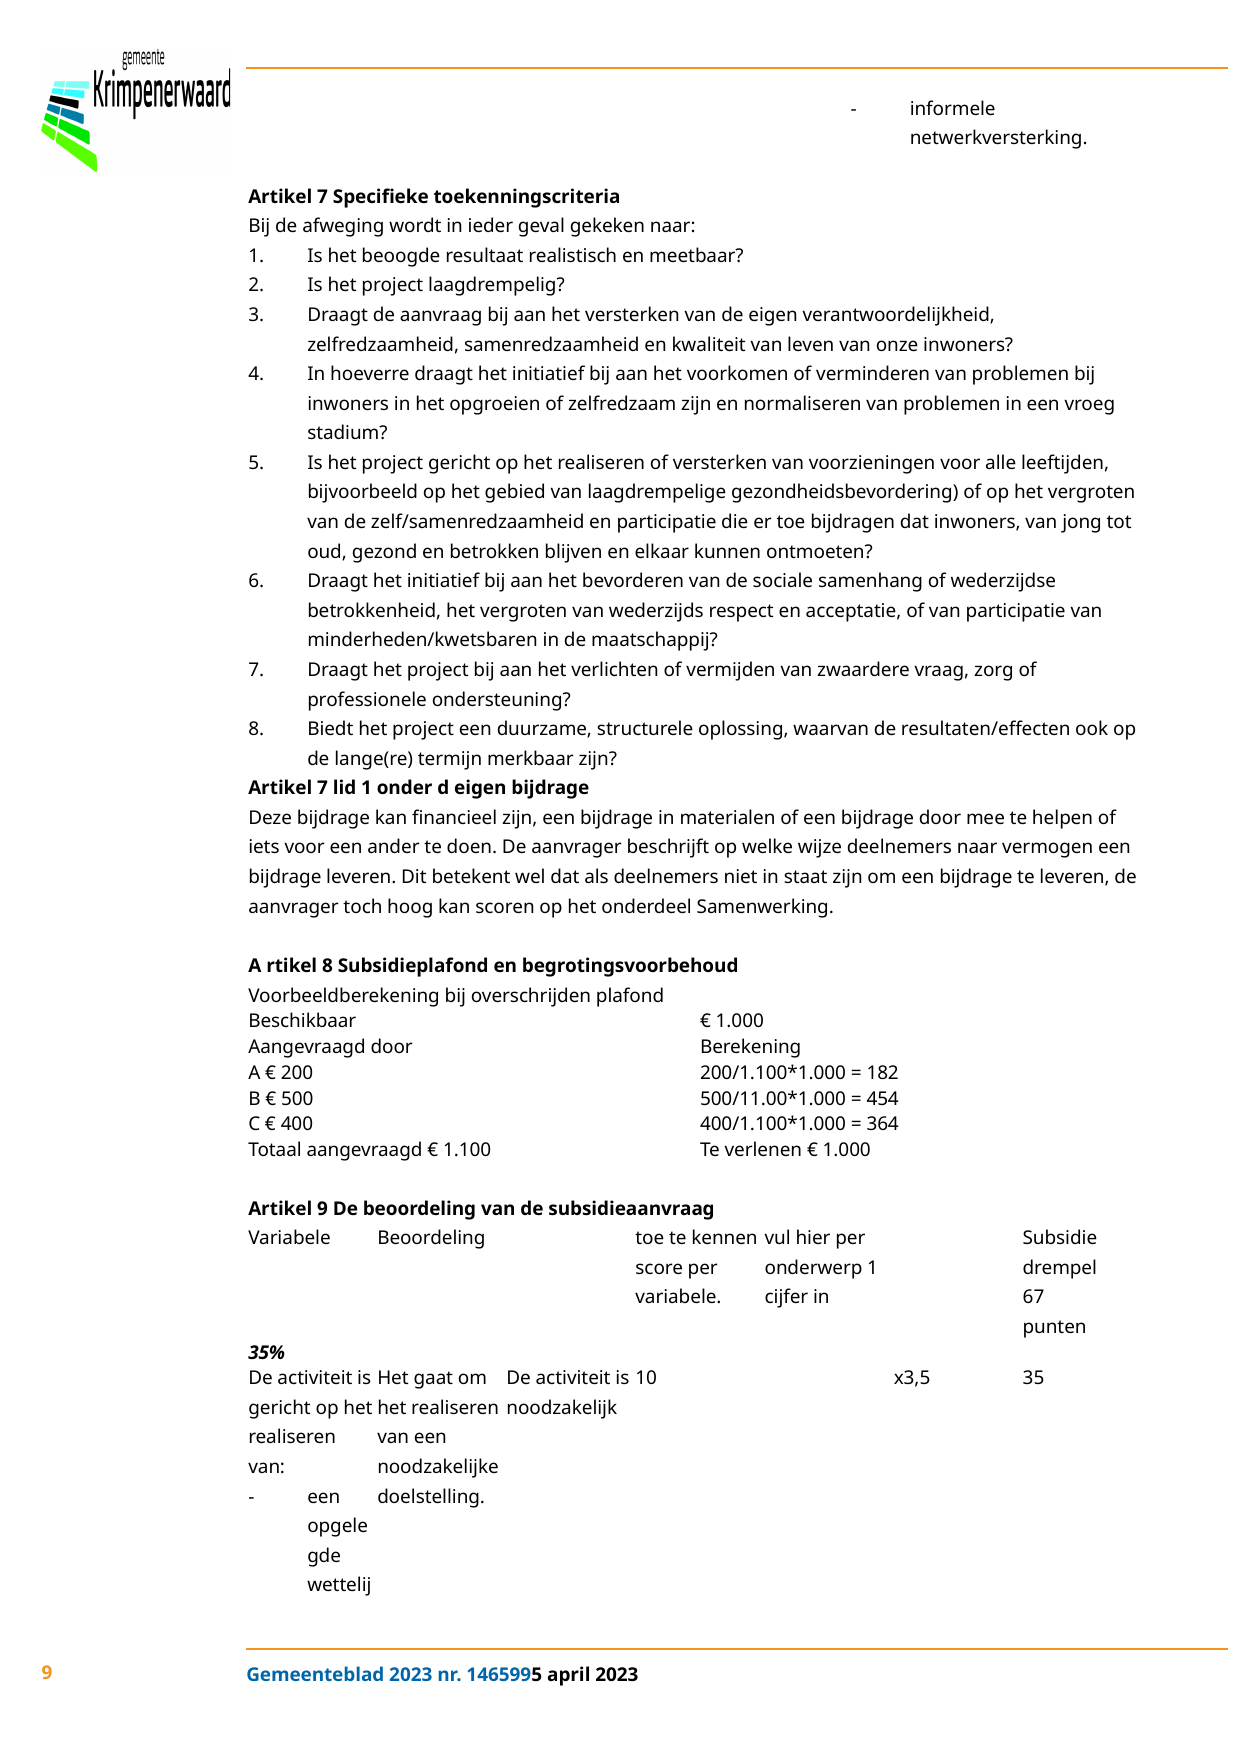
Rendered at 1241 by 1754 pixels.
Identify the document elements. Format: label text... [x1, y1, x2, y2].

table_cell Beschikbaar [248, 1008, 700, 1033]
table_cell [764, 1365, 893, 1597]
table_cell Het gaat om het realiseren van een noodzakelijke doelstelling. [377, 1365, 506, 1597]
table_cell € 1.000 [700, 1008, 1152, 1033]
table_header [894, 1224, 1022, 1339]
table_cell [549, 95, 850, 150]
table_cell Berekening [700, 1033, 1152, 1059]
table_cell [894, 1339, 1022, 1364]
table_cell 500/11.00*1.000 = 454 [700, 1085, 1152, 1110]
table_cell 200/1.100*1.000 = 182 [700, 1059, 1152, 1085]
table_cell x3,5 [894, 1365, 1022, 1597]
text Bij de afweging wordt in ieder geval gekeken naar: [248, 212, 1152, 238]
table_cell B € 500 [248, 1085, 700, 1110]
table_cell [1023, 1339, 1152, 1364]
text Deze bijdrage kan financieel zijn, een bijdrage in materialen of een bijdrage door mee te helpen of iets voor een ander te doen. De aanvrager beschrijft op welke wijze deelnemers naar vermogen een bijdrage leveren. Dit betekent wel dat als deelnemers niet in staat zijn om een bijdrage te leveren, de aanvrager toch hoog kan scoren op het onderdeel Samenwerking. [248, 804, 1152, 919]
table_header [700, 982, 1152, 1007]
table_header Voorbeeldberekening bij overschrijden plafond [248, 982, 700, 1007]
list In hoeverre draagt het initiatief bij aan het voorkomen of verminderen van problemen bij inwoners in het opgroeien of zelfredzaam zijn en normaliseren van problemen in een vroeg stadium? [248, 360, 1152, 445]
picture [41, 47, 231, 172]
table_cell informele netwerkversterking. [850, 95, 1152, 150]
table_cell Aangevraagd door [248, 1033, 700, 1059]
text Artikel 9 De beoordeling van de subsidieaanvraag [248, 1195, 1152, 1220]
table_cell A € 200 [248, 1059, 700, 1085]
list Is het beoogde resultaat realistisch en meetbaar? [248, 242, 1152, 268]
table_header vul hier per onderwerp 1 cijfer in [764, 1224, 893, 1339]
table_cell 400/1.100*1.000 = 364 [700, 1110, 1152, 1136]
list Is het project gericht op het realiseren of versterken van voorzieningen voor alle leeftijden, bijvoorbeeld op het gebied van laagdrempelige gezondheidsbevordering) of op het vergroten van de zelf/samenredzaamheid en participatie die er toe bijdragen dat inwoners, van jong tot oud, gezond en betrokken blijven en elkaar kunnen ontmoeten? [248, 449, 1152, 564]
table_cell 35% [248, 1339, 893, 1364]
table_cell De activiteit is gericht op het realiseren van: een opgelegde wettelij [248, 1365, 377, 1597]
table_header [506, 1224, 635, 1339]
table_cell 35 [1023, 1365, 1152, 1597]
table_cell De activiteit is noodzakelijk [506, 1365, 635, 1597]
list Biedt het project een duurzame, structurele oplossing, waarvan de resultaten/effecten ook op de lange(re) termijn merkbaar zijn? [248, 715, 1152, 771]
text Artikel 7 Specifieke toekenningscriteria [248, 183, 1152, 209]
list Draagt het project bij aan het verlichten of vermijden van zwaardere vraag, zorg of professionele ondersteuning? [248, 656, 1152, 712]
list Draagt het initiatief bij aan het bevorderen van de sociale samenhang of wederzijdse betrokkenheid, het vergroten van wederzijds respect en acceptatie, of van participatie van minderheden/kwetsbaren in de maatschappij? [248, 567, 1152, 652]
text Artikel 7 lid 1 onder d eigen bijdrage [248, 774, 1152, 800]
table_header Beoordeling [377, 1224, 506, 1339]
table_header Variabele [248, 1224, 377, 1339]
table_cell [248, 95, 549, 150]
table_cell Totaal aangevraagd € 1.100 [248, 1136, 700, 1162]
table_header toe te kennen score per variabele. [635, 1224, 764, 1339]
table_header Subsidie drempel 67 punten [1023, 1224, 1152, 1339]
text A rtikel 8 Subsidieplafond en begrotingsvoorbehoud [248, 952, 1152, 978]
list Draagt de aanvraag bij aan het versterken van de eigen verantwoordelijkheid, zelfredzaamheid, samenredzaamheid en kwaliteit van leven van onze inwoners? [248, 301, 1152, 357]
table_cell 10 [635, 1365, 764, 1597]
table_cell Te verlenen € 1.000 [700, 1136, 1152, 1162]
table_cell C € 400 [248, 1110, 700, 1136]
list Is het project laagdrempelig? [248, 272, 1152, 297]
